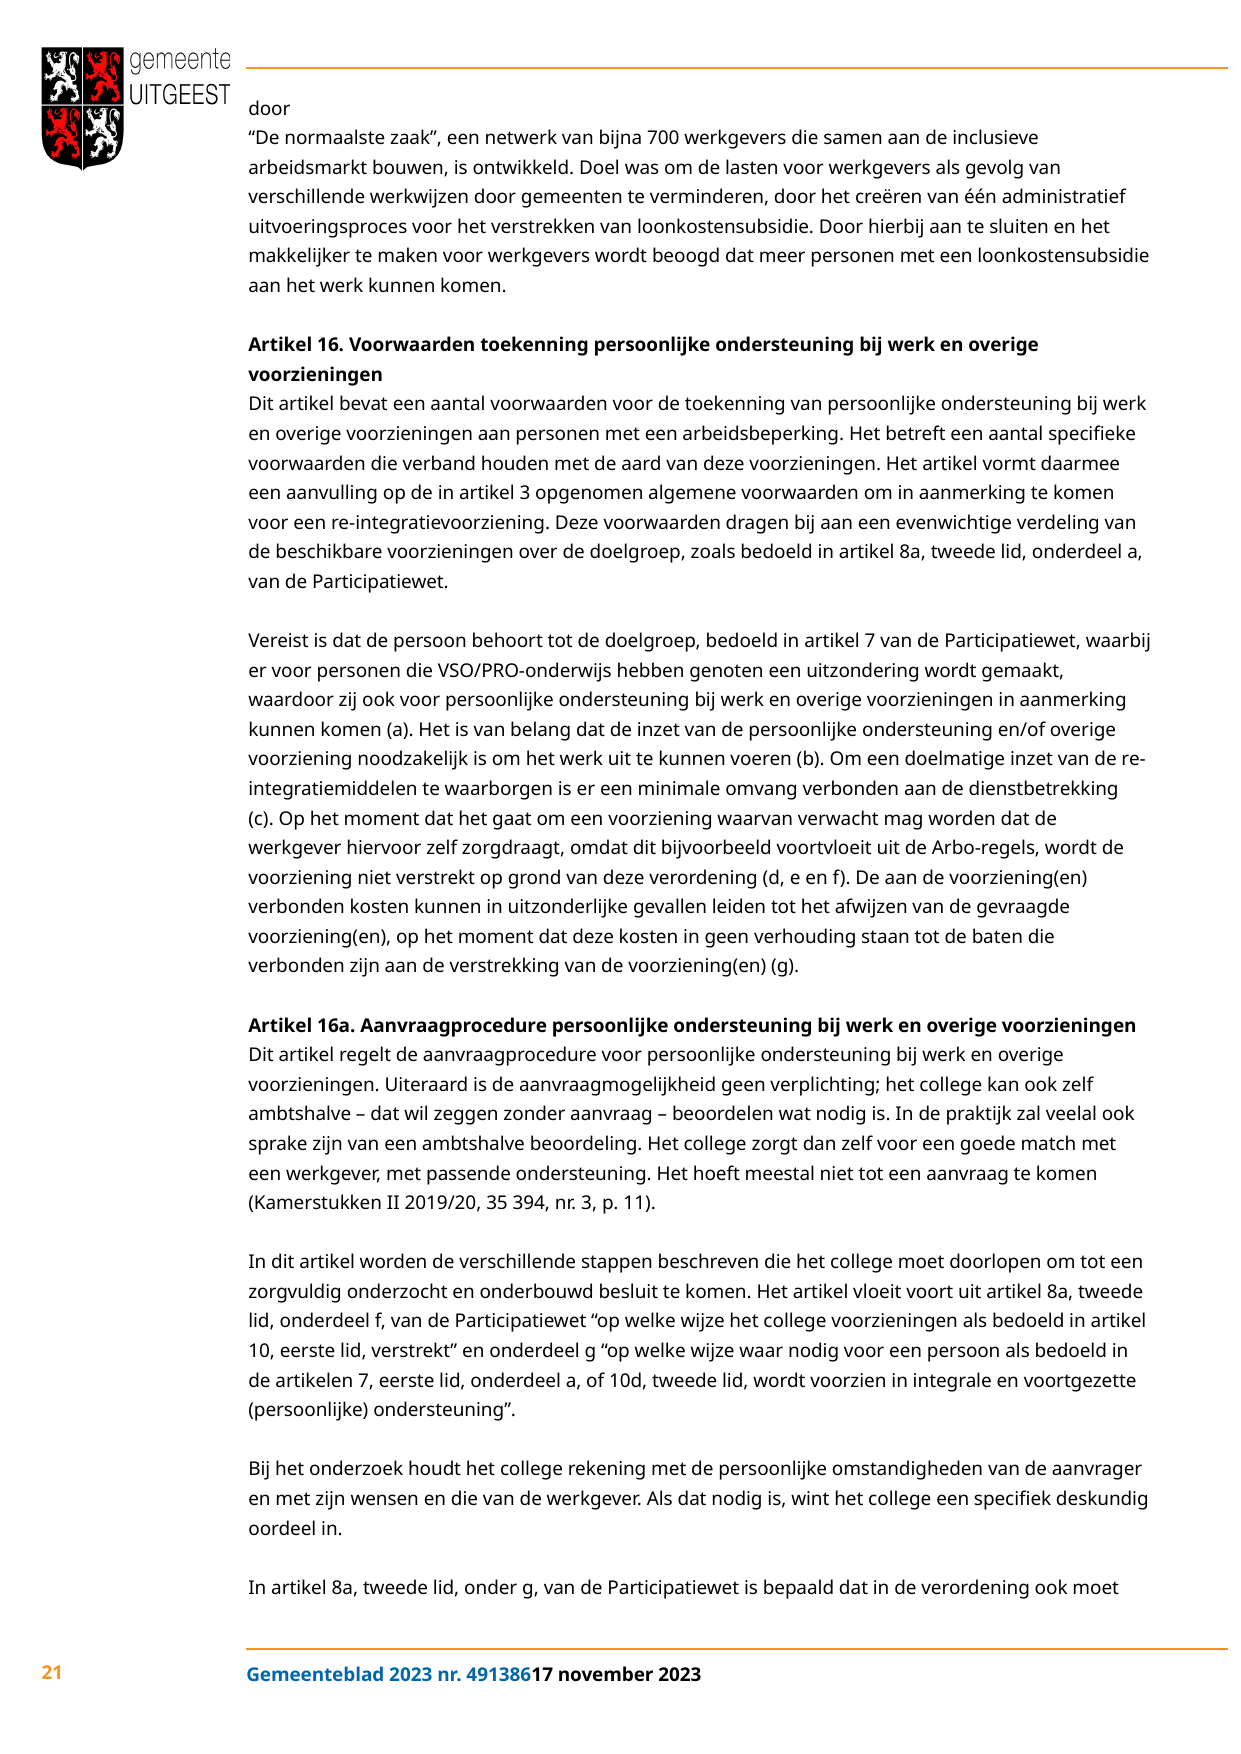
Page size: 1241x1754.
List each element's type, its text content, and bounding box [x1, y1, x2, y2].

picture [41, 47, 231, 172]
text Vereist is dat de persoon behoort tot de doelgroep, bedoeld in artikel 7 van de Participatiewet, waarbij er voor personen die VSO/PRO-onderwijs hebben genoten een uitzondering wordt gemaakt, waardoor zij ook voor persoonlijke ondersteuning bij werk en overige voorzieningen in aanmerking kunnen komen (a). Het is van belang dat de inzet van de persoonlijke ondersteuning en/of overige voorziening noodzakelijk is om het werk uit te kunnen voeren (b). Om een doelmatige inzet van de re-integratiemiddelen te waarborgen is er een minimale omvang verbonden aan de dienstbetrekking [248, 627, 1152, 801]
text In artikel 8a, tweede lid, onder g, van de Participatiewet is bepaald dat in de verordening ook moet [248, 1574, 1152, 1600]
text Artikel 16. Voorwaarden toekenning persoonlijke ondersteuning bij werk en overige voorzieningen [248, 331, 1152, 387]
text “De normaalste zaak”, een netwerk van bijna 700 werkgevers die samen aan de inclusieve arbeidsmarkt bouwen, is ontwikkeld. Doel was om de lasten voor werkgevers als gevolg van verschillende werkwijzen door gemeenten te verminderen, door het creëren van één administratief uitvoeringsproces voor het verstrekken van loonkostensubsidie. Door hierbij aan te sluiten en het makkelijker te maken voor werkgevers wordt beoogd dat meer personen met een loonkostensubsidie aan het werk kunnen komen. [248, 124, 1152, 298]
text (c). Op het moment dat het gaat om een voorziening waarvan verwacht mag worden dat de werkgever hiervoor zelf zorgdraagt, omdat dit bijvoorbeeld voortvloeit uit de Arbo-regels, wordt de voorziening niet verstrekt op grond van deze verordening (d, e en f). De aan de voorziening(en) verbonden kosten kunnen in uitzonderlijke gevallen leiden tot het afwijzen van de gevraagde voorziening(en), op het moment dat deze kosten in geen verhouding staan tot de baten die verbonden zijn aan de verstrekking van de voorziening(en) (g). [248, 805, 1152, 978]
text Artikel 16a. Aanvraagprocedure persoonlijke ondersteuning bij werk en overige voorzieningen [248, 1012, 1152, 1038]
text Dit artikel bevat een aantal voorwaarden voor de toekenning van persoonlijke ondersteuning bij werk en overige voorzieningen aan personen met een arbeidsbeperking. Het betreft een aantal specifieke voorwaarden die verband houden met de aard van deze voorzieningen. Het artikel vormt daarmee een aanvulling op de in artikel 3 opgenomen algemene voorwaarden om in aanmerking te komen voor een re-integratievoorziening. Deze voorwaarden dragen bij aan een evenwichtige verdeling van de beschikbare voorzieningen over de doelgroep, zoals bedoeld in artikel 8a, tweede lid, onderdeel a, van de Participatiewet. [248, 391, 1152, 594]
text Bij het onderzoek houdt het college rekening met de persoonlijke omstandigheden van de aanvrager en met zijn wensen en die van de werkgever. Als dat nodig is, wint het college een specifiek deskundig oordeel in. [248, 1456, 1152, 1541]
text door [248, 95, 1152, 121]
text In dit artikel worden de verschillende stappen beschreven die het college moet doorlopen om tot een zorgvuldig onderzocht en onderbouwd besluit te komen. Het artikel vloeit voort uit artikel 8a, tweede lid, onderdeel f, van de Participatiewet “op welke wijze het college voorzieningen als bedoeld in artikel 10, eerste lid, verstrekt” en onderdeel g “op welke wijze waar nodig voor een persoon als bedoeld in de artikelen 7, eerste lid, onderdeel a, of 10d, tweede lid, wordt voorzien in integrale en voortgezette (persoonlijke) ondersteuning”. [248, 1248, 1152, 1422]
text Dit artikel regelt de aanvraagprocedure voor persoonlijke ondersteuning bij werk en overige voorzieningen. Uiteraard is de aanvraagmogelijkheid geen verplichting; het college kan ook zelf ambtshalve – dat wil zeggen zonder aanvraag – beoordelen wat nodig is. In de praktijk zal veelal ook sprake zijn van een ambtshalve beoordeling. Het college zorgt dan zelf voor een goede match met een werkgever, met passende ondersteuning. Het hoeft meestal niet tot een aanvraag te komen (Kamerstukken II 2019/20, 35 394, nr. 3, p. 11). [248, 1041, 1152, 1215]
